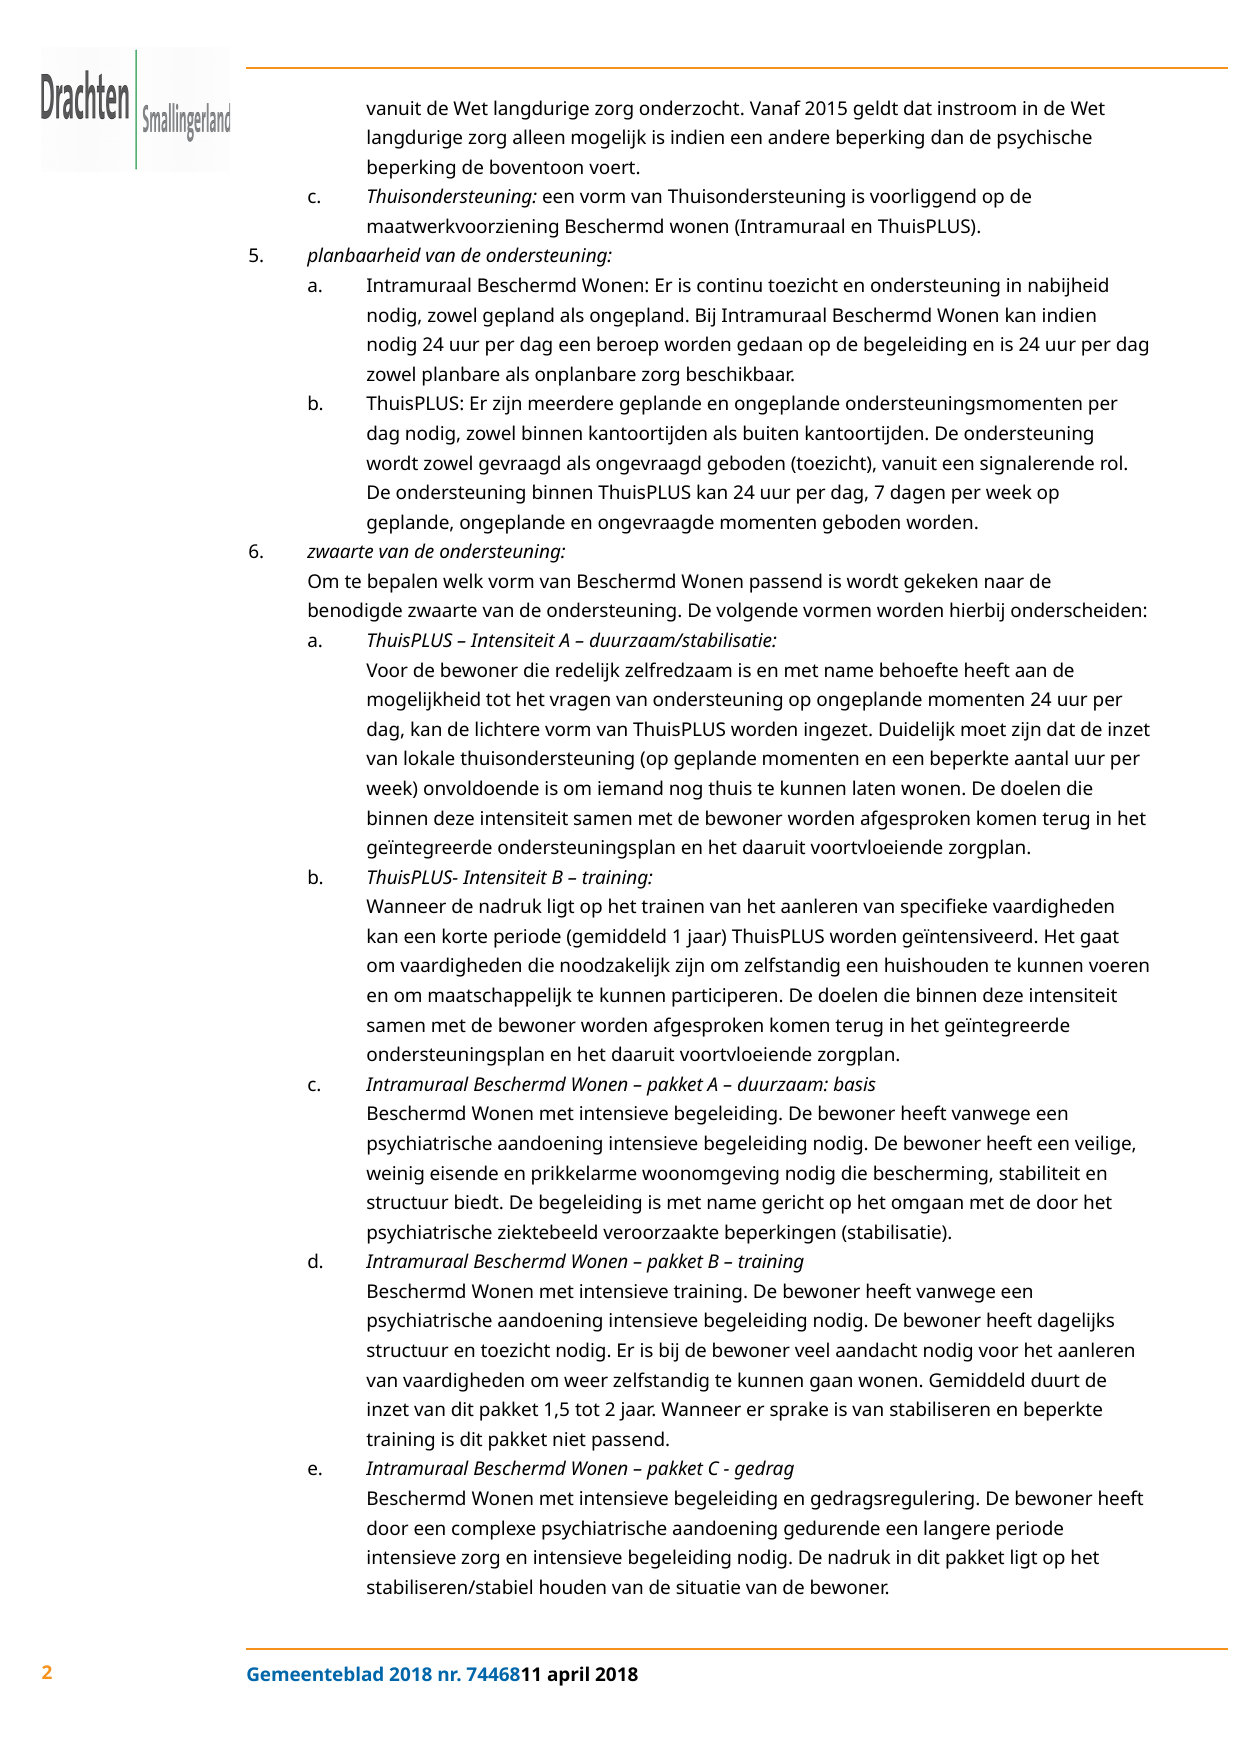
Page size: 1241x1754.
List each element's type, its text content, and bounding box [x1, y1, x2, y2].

list Intramuraal Beschermd Wonen – pakket B – training [307, 1248, 1152, 1274]
list planbaarheid van de ondersteuning: [248, 243, 1152, 268]
list Intramuraal Beschermd Wonen – pakket C - gedrag [307, 1456, 1152, 1481]
list ThuisPLUS – Intensiteit A – duurzaam/stabilisatie: [307, 627, 1152, 653]
list vanuit de Wet langdurige zorg onderzocht. Vanaf 2015 geldt dat instroom in de Wet langdurige zorg alleen mogelijk is indien een andere beperking dan de psychische beperking de boventoon voert. [307, 95, 1152, 180]
list Om te bepalen welk vorm van Beschermd Wonen passend is wordt gekeken naar de benodigde zwaarte van de ondersteuning. De volgende vormen worden hierbij onderscheiden: [248, 568, 1152, 623]
list Voor de bewoner die redelijk zelfredzaam is en met name behoefte heeft aan de mogelijkheid tot het vragen van ondersteuning op ongeplande momenten 24 uur per dag, kan de lichtere vorm van ThuisPLUS worden ingezet. Duidelijk moet zijn dat de inzet van lokale thuisondersteuning (op geplande momenten en een beperkte aantal uur per week) onvoldoende is om iemand nog thuis te kunnen laten wonen. De doelen die binnen deze intensiteit samen met de bewoner worden afgesproken komen terug in het geïntegreerde ondersteuningsplan en het daaruit voortvloeiende zorgplan. [307, 657, 1152, 860]
picture [41, 47, 231, 172]
list Intramuraal Beschermd Wonen – pakket A – duurzaam: basis [307, 1071, 1152, 1097]
list zwaarte van de ondersteuning: [248, 538, 1152, 564]
list Beschermd Wonen met intensieve training. De bewoner heeft vanwege een psychiatrische aandoening intensieve begeleiding nodig. De bewoner heeft dagelijks structuur en toezicht nodig. Er is bij de bewoner veel aandacht nodig voor het aanleren van vaardigheden om weer zelfstandig te kunnen gaan wonen. Gemiddeld duurt de inzet van dit pakket 1,5 tot 2 jaar. Wanneer er sprake is van stabiliseren en beperkte training is dit pakket niet passend. [307, 1278, 1152, 1452]
list Intramuraal Beschermd Wonen: Er is continu toezicht en ondersteuning in nabijheid nodig, zowel gepland als ongepland. Bij Intramuraal Beschermd Wonen kan indien nodig 24 uur per dag een beroep worden gedaan op de begeleiding en is 24 uur per dag zowel planbare als onplanbare zorg beschikbaar. [307, 272, 1152, 387]
list Beschermd Wonen met intensieve begeleiding. De bewoner heeft vanwege een psychiatrische aandoening intensieve begeleiding nodig. De bewoner heeft een veilige, weinig eisende en prikkelarme woonomgeving nodig die bescherming, stabiliteit en structuur biedt. De begeleiding is met name gericht op het omgaan met de door het psychiatrische ziektebeeld veroorzaakte beperkingen (stabilisatie). [307, 1101, 1152, 1245]
list Thuisondersteuning: een vorm van Thuisondersteuning is voorliggend op de maatwerkvoorziening Beschermd wonen (Intramuraal en ThuisPLUS). [307, 183, 1152, 239]
list Beschermd Wonen met intensieve begeleiding en gedragsregulering. De bewoner heeft door een complexe psychiatrische aandoening gedurende een langere periode intensieve zorg en intensieve begeleiding nodig. De nadruk in dit pakket ligt op het stabiliseren/stabiel houden van de situatie van de bewoner. [307, 1485, 1152, 1600]
list Wanneer de nadruk ligt op het trainen van het aanleren van specifieke vaardigheden kan een korte periode (gemiddeld 1 jaar) ThuisPLUS worden geïntensiveerd. Het gaat om vaardigheden die noodzakelijk zijn om zelfstandig een huishouden te kunnen voeren en om maatschappelijk te kunnen participeren. De doelen die binnen deze intensiteit samen met de bewoner worden afgesproken komen terug in het geïntegreerde ondersteuningsplan en het daaruit voortvloeiende zorgplan. [307, 893, 1152, 1067]
list ThuisPLUS: Er zijn meerdere geplande en ongeplande ondersteuningsmomenten per dag nodig, zowel binnen kantoortijden als buiten kantoortijden. De ondersteuning wordt zowel gevraagd als ongevraagd geboden (toezicht), vanuit een signalerende rol. De ondersteuning binnen ThuisPLUS kan 24 uur per dag, 7 dagen per week op geplande, ongeplande en ongevraagde momenten geboden worden. [307, 391, 1152, 535]
list ThuisPLUS- Intensiteit B – training: [307, 864, 1152, 890]
